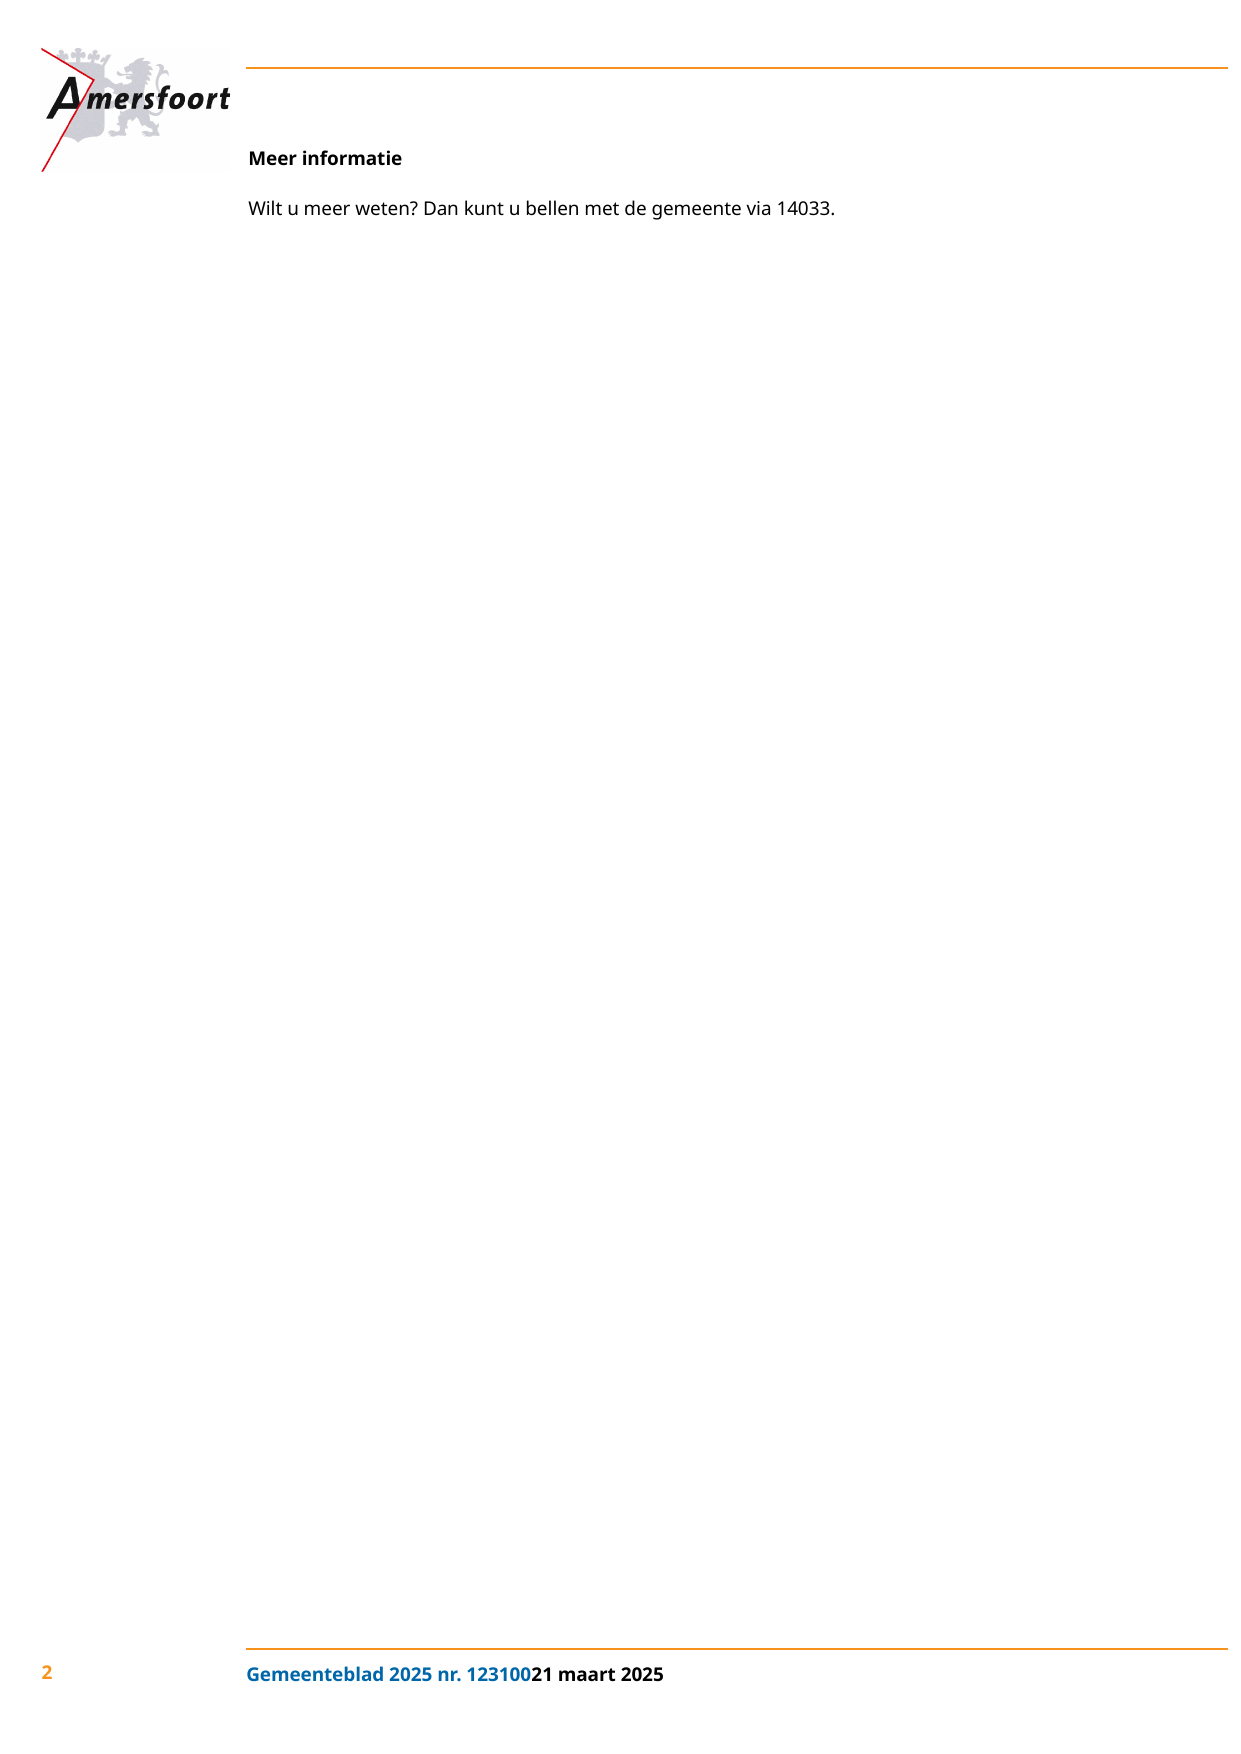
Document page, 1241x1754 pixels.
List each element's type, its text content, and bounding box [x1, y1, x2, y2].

text Wilt u meer weten? Dan kunt u bellen met de gemeente via 14033. [248, 196, 1152, 221]
picture [41, 47, 231, 172]
text Meer informatie [248, 145, 1152, 171]
